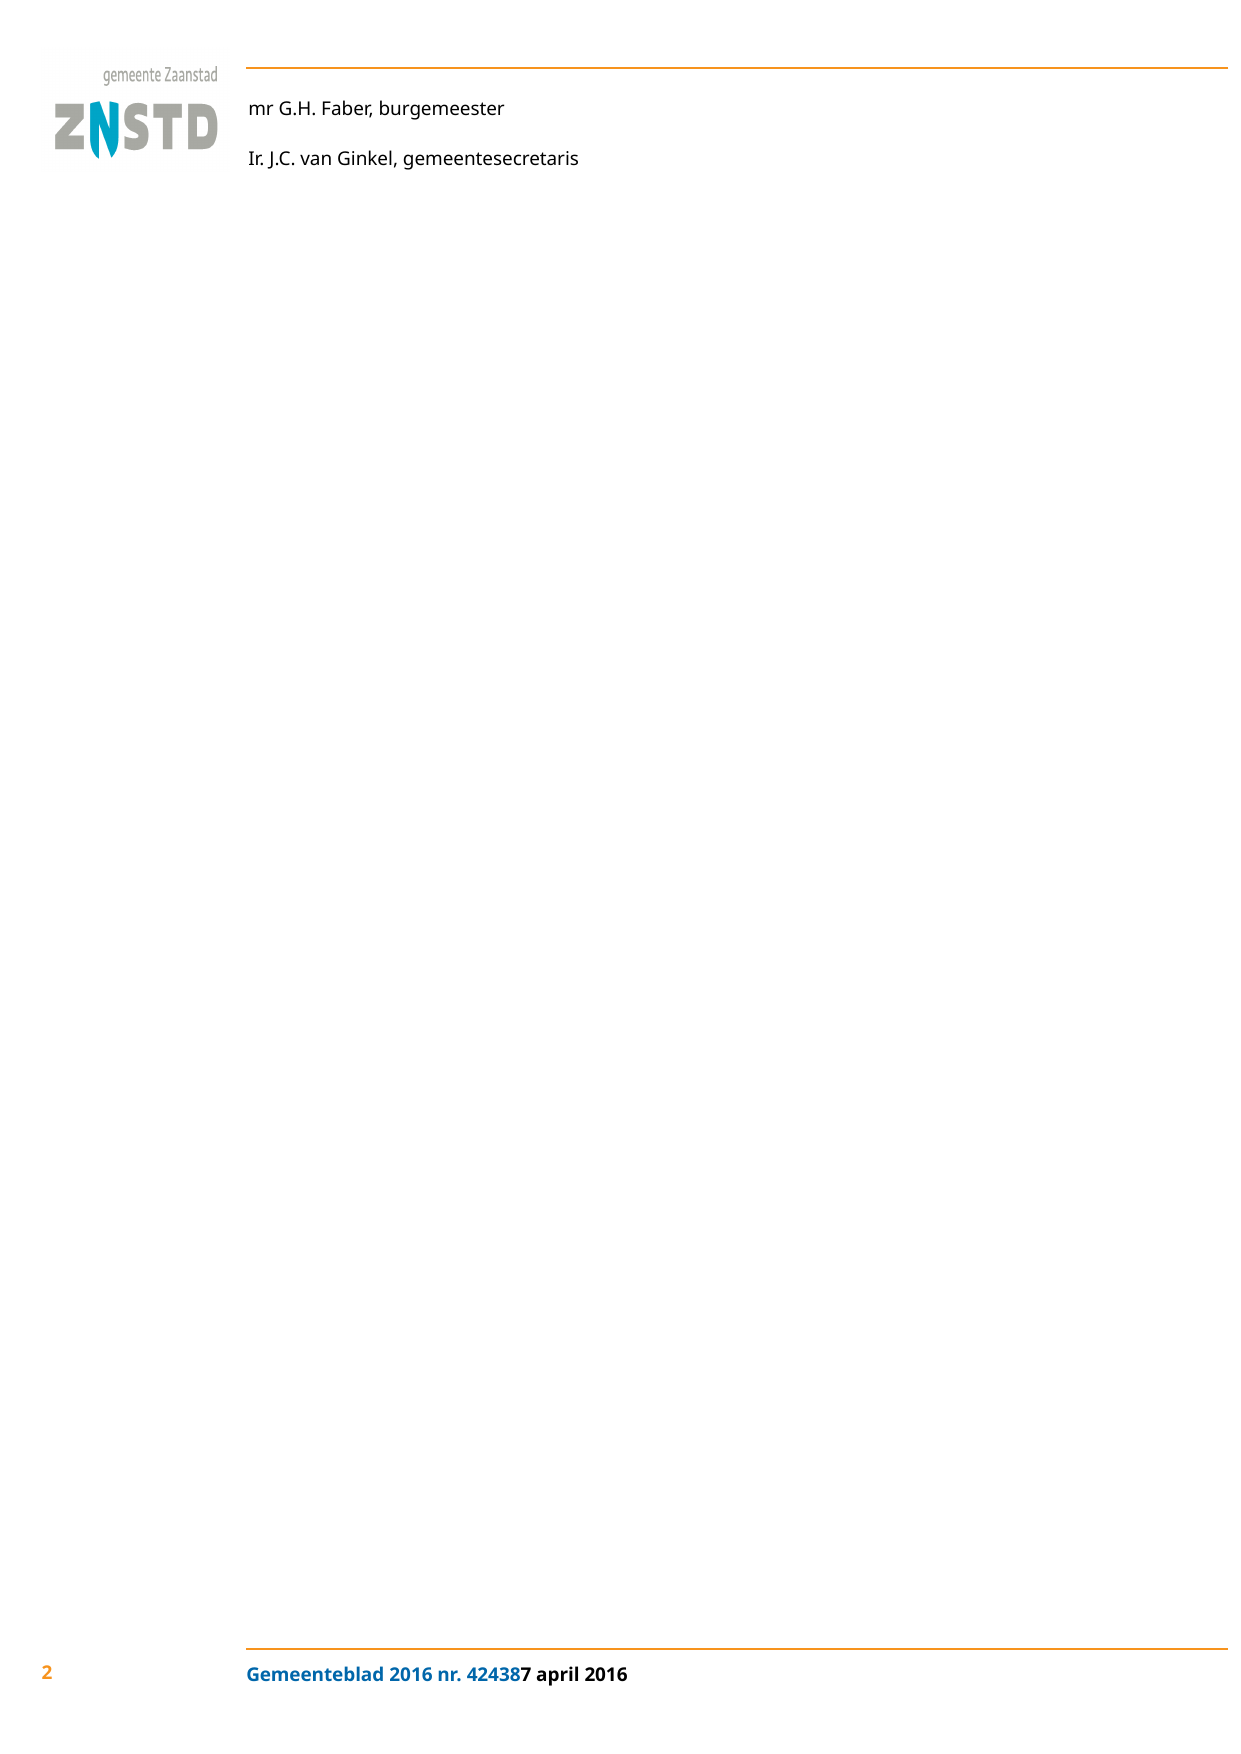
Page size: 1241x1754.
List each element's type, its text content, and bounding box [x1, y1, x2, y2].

text Ir. J.C. van Ginkel, gemeentesecretaris [248, 145, 1152, 171]
text mr G.H. Faber, burgemeester [248, 95, 1152, 121]
picture [41, 47, 231, 172]
